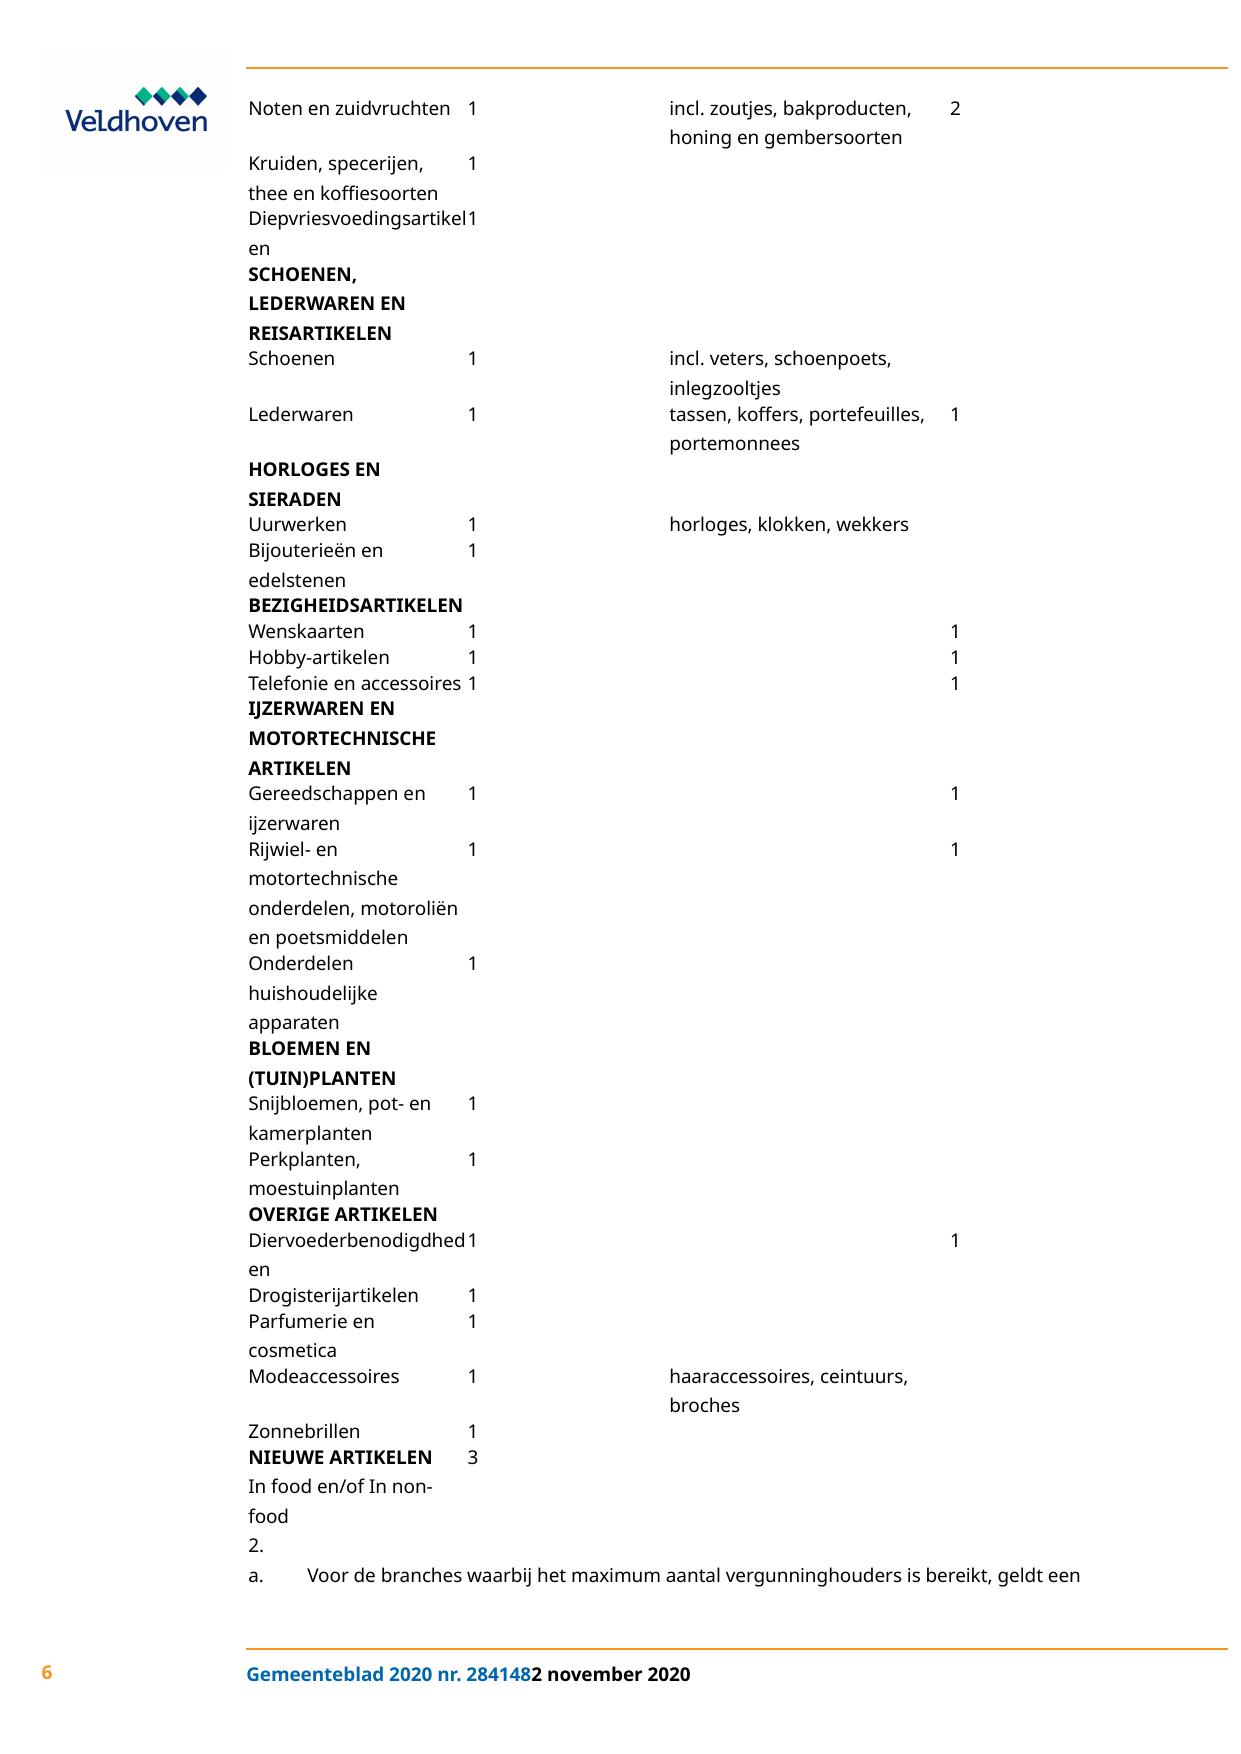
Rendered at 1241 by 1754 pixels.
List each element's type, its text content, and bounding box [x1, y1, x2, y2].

table_cell Zonnebrillen [248, 1419, 467, 1444]
table_cell [950, 1035, 1152, 1090]
table_cell [669, 1035, 950, 1090]
table_cell [669, 1201, 950, 1227]
table_cell 1 [467, 512, 669, 537]
table_cell 1 [467, 836, 669, 950]
table_cell [669, 1227, 950, 1282]
table_cell [950, 205, 1152, 261]
table_cell Rijwiel- en motortechnische onderdelen, motoroliën en poetsmiddelen [248, 836, 467, 950]
table_cell [950, 512, 1152, 537]
table_cell Lederwaren [248, 401, 467, 456]
table_cell [467, 593, 669, 618]
table_cell Gereedschappen en ijzerwaren [248, 780, 467, 836]
table_cell [669, 670, 950, 696]
table_cell 1 [467, 95, 669, 150]
table_cell 1 [467, 1363, 669, 1418]
table_cell [950, 1146, 1152, 1201]
table_cell [669, 537, 950, 593]
table_cell BEZIGHEIDSARTIKELEN [248, 593, 467, 618]
table_cell IJZERWAREN EN MOTORTECHNISCHE ARTIKELEN [248, 696, 467, 780]
table_cell [467, 696, 669, 780]
table_cell [467, 1201, 669, 1227]
table_cell Drogisterijartikelen [248, 1282, 467, 1308]
table_cell [669, 205, 950, 261]
table_cell Schoenen [248, 346, 467, 401]
table_cell [950, 1090, 1152, 1146]
picture [41, 47, 231, 172]
table_cell [669, 1419, 950, 1444]
table_cell Wenskaarten [248, 618, 467, 644]
table_cell [950, 1201, 1152, 1227]
table_cell 1 [467, 950, 669, 1035]
table_cell [950, 261, 1152, 346]
table_cell 1 [950, 644, 1152, 670]
table_cell HORLOGES EN SIERADEN [248, 456, 467, 512]
table_cell 1 [950, 1227, 1152, 1282]
table_cell Bijouterieën en edelstenen [248, 537, 467, 593]
table_cell Hobby-artikelen [248, 644, 467, 670]
table_cell 1 [467, 1146, 669, 1201]
table_cell 1 [467, 401, 669, 456]
table_cell 1 [467, 346, 669, 401]
table_cell 3 [467, 1444, 669, 1529]
table_cell Snijbloemen, pot- en kamerplanten [248, 1090, 467, 1146]
table_cell 1 [467, 1090, 669, 1146]
table_cell 1 [950, 836, 1152, 950]
table_cell 1 [467, 1282, 669, 1308]
table_cell [950, 150, 1152, 205]
list Voor de branches waarbij het maximum aantal vergunninghouders is bereikt, geldt een [248, 1562, 1152, 1588]
table_cell [669, 593, 950, 618]
table_cell horloges, klokken, wekkers [669, 512, 950, 537]
table_cell [950, 696, 1152, 780]
table_cell [950, 1444, 1152, 1529]
table_cell 1 [467, 670, 669, 696]
table_cell 1 [467, 644, 669, 670]
table_cell 1 [467, 537, 669, 593]
table_cell 1 [467, 1227, 669, 1282]
table_cell [950, 537, 1152, 593]
table_cell 1 [467, 1308, 669, 1363]
table_cell [467, 1035, 669, 1090]
table_cell [669, 456, 950, 512]
table_cell [950, 950, 1152, 1035]
table_cell [669, 696, 950, 780]
table_cell SCHOENEN, LEDERWAREN EN REISARTIKELEN [248, 261, 467, 346]
table_cell [467, 456, 669, 512]
table_cell [467, 261, 669, 346]
table_cell Modeaccessoires [248, 1363, 467, 1418]
table_cell [669, 950, 950, 1035]
table_cell 1 [467, 150, 669, 205]
table_cell [669, 150, 950, 205]
table_cell [669, 780, 950, 836]
table_cell Noten en zuidvruchten [248, 95, 467, 150]
table_cell 1 [467, 205, 669, 261]
table_cell haaraccessoires, ceintuurs, broches [669, 1363, 950, 1418]
table_cell Telefonie en accessoires [248, 670, 467, 696]
table_cell [950, 1308, 1152, 1363]
table_cell 2 [950, 95, 1152, 150]
table_cell incl. veters, schoenpoets, inlegzooltjes [669, 346, 950, 401]
table_cell [669, 1146, 950, 1201]
table_cell Onderdelen huishoudelijke apparaten [248, 950, 467, 1035]
table_cell [669, 261, 950, 346]
table_cell OVERIGE ARTIKELEN [248, 1201, 467, 1227]
table_cell [669, 1444, 950, 1529]
table_cell [950, 1282, 1152, 1308]
table_cell Uurwerken [248, 512, 467, 537]
table_cell 1 [950, 401, 1152, 456]
table_cell Diervoederbenodigdheden [248, 1227, 467, 1282]
table_cell [950, 1363, 1152, 1418]
table_cell [669, 618, 950, 644]
table_cell Parfumerie en cosmetica [248, 1308, 467, 1363]
table_cell Kruiden, specerijen, thee en koffiesoorten [248, 150, 467, 205]
table_cell BLOEMEN EN (TUIN)PLANTEN [248, 1035, 467, 1090]
table_cell [669, 1308, 950, 1363]
table_cell [669, 1090, 950, 1146]
table_cell tassen, koffers, portefeuilles, portemonnees [669, 401, 950, 456]
table_cell [669, 644, 950, 670]
table_cell 1 [467, 618, 669, 644]
table_cell [950, 346, 1152, 401]
table_cell NIEUWE ARTIKELEN In food en/of In non-food [248, 1444, 467, 1529]
table_cell [669, 1282, 950, 1308]
table_cell 1 [467, 780, 669, 836]
table_cell 1 [950, 780, 1152, 836]
table_cell 1 [467, 1419, 669, 1444]
table_cell incl. zoutjes, bakproducten, honing en gembersoorten [669, 95, 950, 150]
table_cell [669, 836, 950, 950]
table_cell Diepvriesvoedingsartikelen [248, 205, 467, 261]
table_cell [950, 1419, 1152, 1444]
table_cell Perkplanten, moestuinplanten [248, 1146, 467, 1201]
table_cell 1 [950, 670, 1152, 696]
table_cell [950, 593, 1152, 618]
table_cell 1 [950, 618, 1152, 644]
table_cell [950, 456, 1152, 512]
